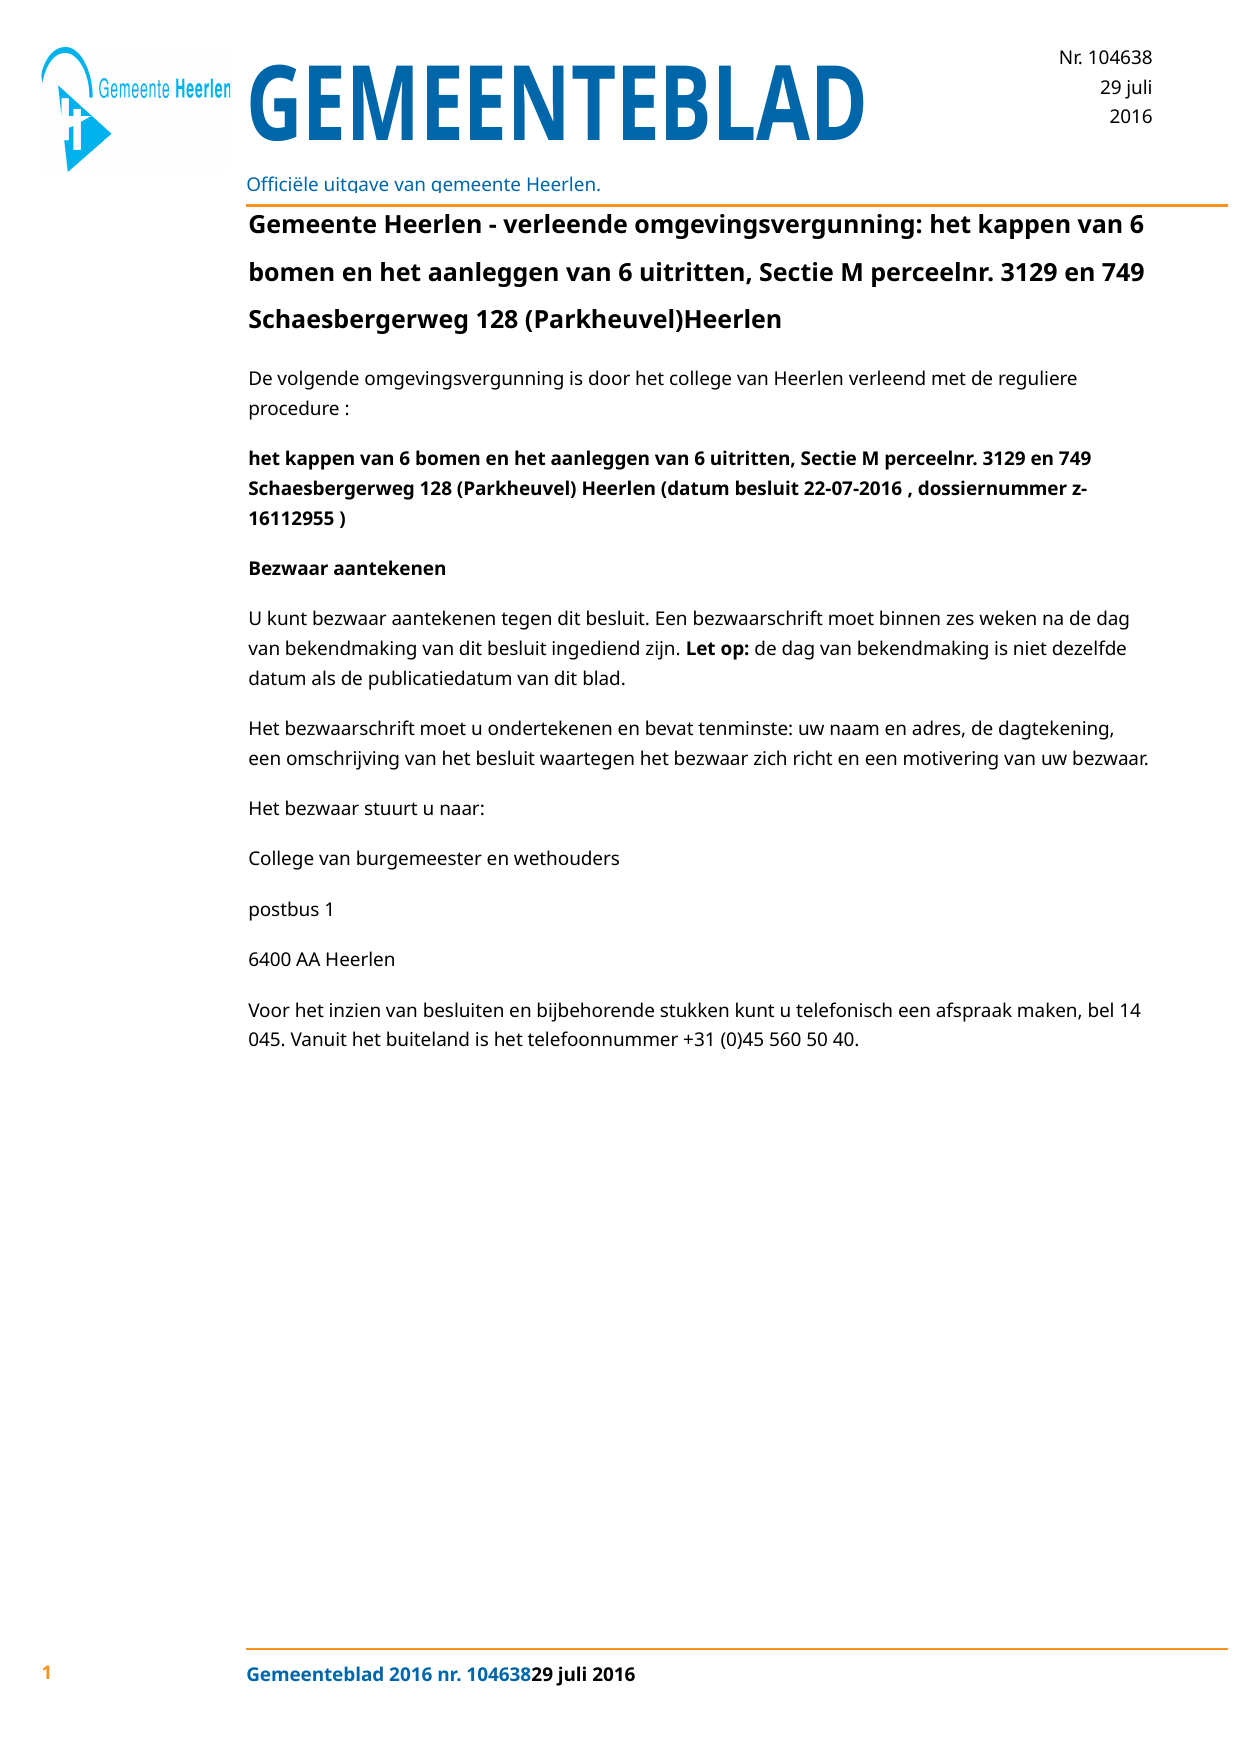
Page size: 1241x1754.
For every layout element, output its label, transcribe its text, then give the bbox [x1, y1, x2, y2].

text U kunt bezwaar aantekenen tegen dit besluit. Een bezwaarschrift moet binnen zes weken na de dag van bekendmaking van dit besluit ingediend zijn. Let op: de dag van bekendmaking is niet dezelfde datum als de publicatiedatum van dit blad. [248, 606, 1152, 690]
text postbus 1 [248, 896, 1152, 922]
text Het bezwaar stuurt u naar: [248, 795, 1152, 821]
text College van burgemeester en wethouders [248, 846, 1152, 871]
text 6400 AA Heerlen [248, 946, 1152, 972]
text Bezwaar aantekenen [248, 555, 1152, 581]
text Voor het inzien van besluiten en bijbehorende stukken kunt u telefonisch een afspraak maken, bel 14 045. Vanuit het buiteland is het telefoonnummer +31 (0)45 560 50 40. [248, 997, 1152, 1052]
picture [41, 47, 231, 172]
text het kappen van 6 bomen en het aanleggen van 6 uitritten, Sectie M perceelnr. 3129 en 749 Schaesbergerweg 128 (Parkheuvel) Heerlen (datum besluit 22-07-2016 , dossiernummer z-16112955 ) [248, 446, 1152, 530]
picture [41, 47, 58, 70]
text De volgende omgevingsvergunning is door het college van Heerlen verleend met de reguliere procedure : [248, 366, 1152, 421]
text Het bezwaarschrift moet u ondertekenen en bevat tenminste: uw naam en adres, de dagtekening, een omschrijving van het besluit waartegen het bezwaar zich richt en een motivering van uw bezwaar. [248, 715, 1152, 770]
text Gemeente Heerlen - verleende omgevingsvergunning: het kappen van 6 bomen en het aanleggen van 6 uitritten, Sectie M perceelnr. 3129 en 749 Schaesbergerweg 128 (Parkheuvel)Heerlen [248, 207, 1152, 336]
